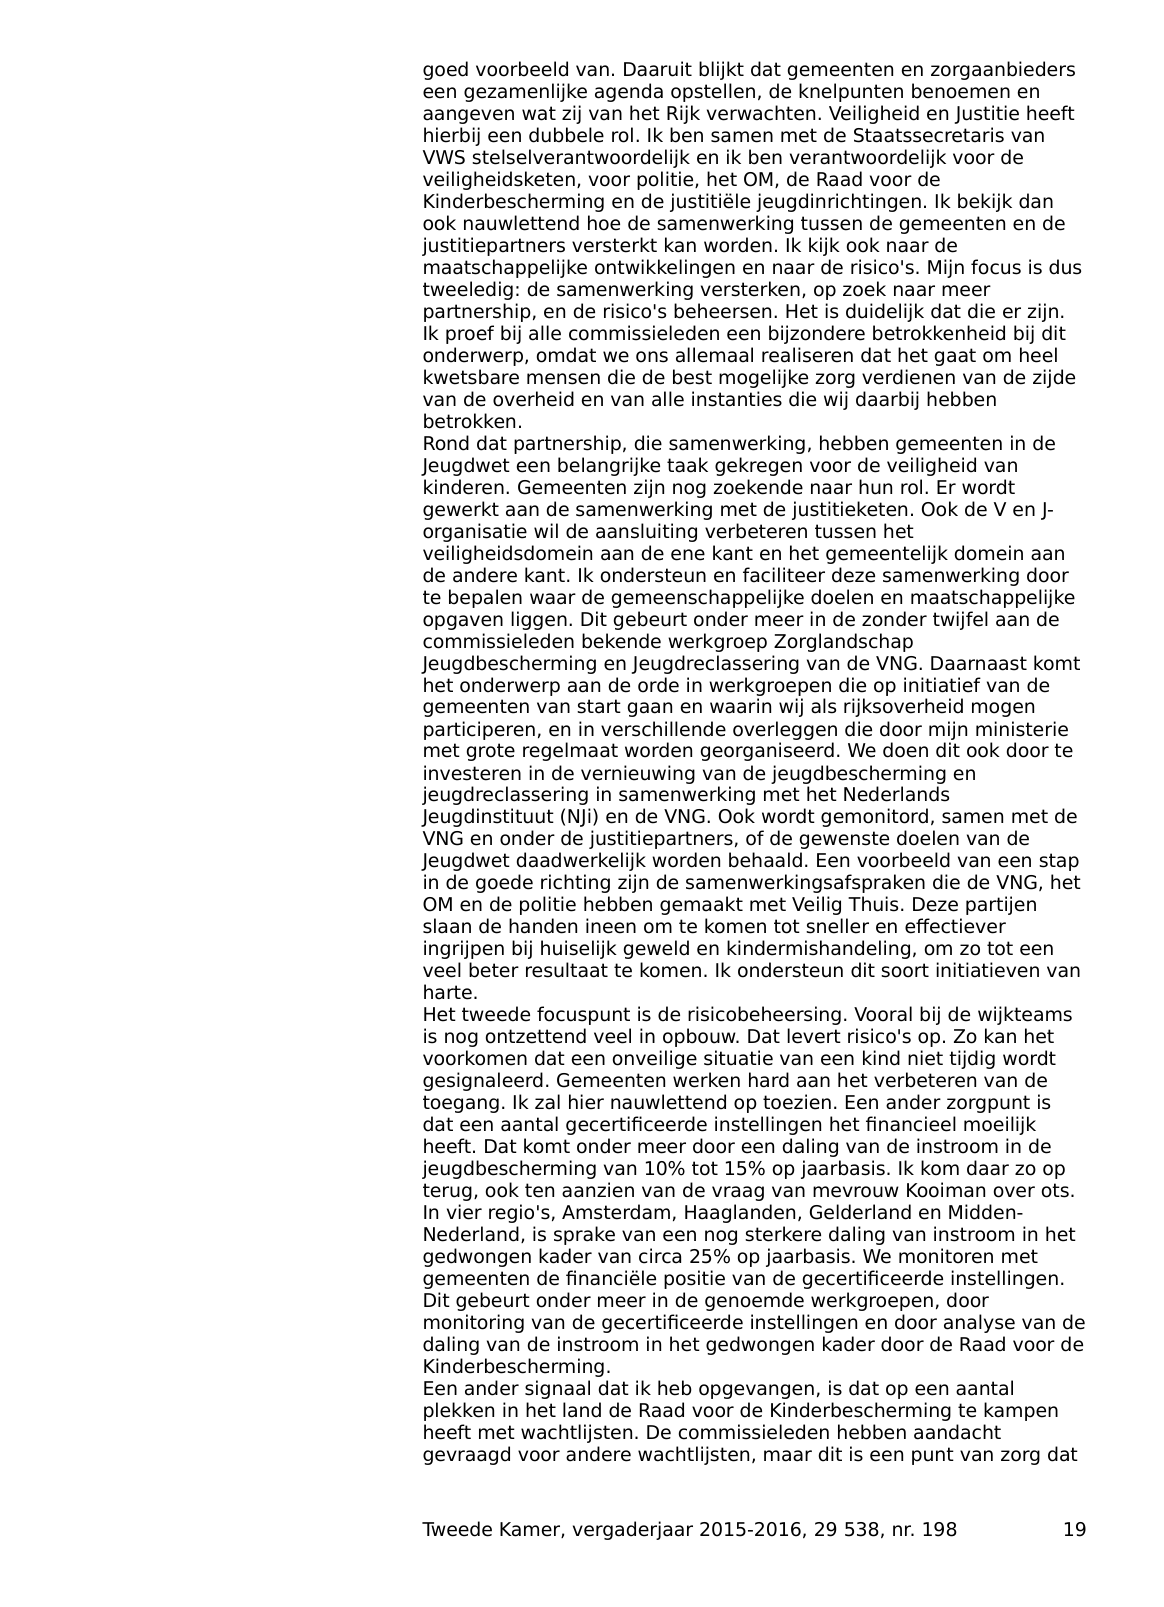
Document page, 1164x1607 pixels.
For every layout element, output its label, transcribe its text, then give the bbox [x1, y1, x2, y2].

text Het tweede focuspunt is de risicobeheersing. Vooral bij de wijkteams is nog ontzettend veel in opbouw. Dat levert risico's op. Zo kan het voorkomen dat een onveilige situatie van een kind niet tijdig wordt gesignaleerd. Gemeenten werken hard aan het verbeteren van de toegang. Ik zal hier nauwlettend op toezien. Een ander zorgpunt is dat een aantal gecertificeerde instellingen het financieel moeilijk heeft. Dat komt onder meer door een daling van de instroom in de jeugdbescherming van 10% tot 15% op jaarbasis. Ik kom daar zo op terug, ook ten aanzien van de vraag van mevrouw Kooiman over ots. In vier regio's, Amsterdam, Haaglanden, Gelderland en Midden-Nederland, is sprake van een nog sterkere daling van instroom in het gedwongen kader van circa 25% op jaarbasis. We monitoren met gemeenten de financiële positie van de gecertificeerde instellingen. Dit gebeurt onder meer in de genoemde werkgroepen, door monitoring van de gecertificeerde instellingen en door analyse van de daling van de instroom in het gedwongen kader door de Raad voor de Kinderbescherming. [422, 1004, 1087, 1378]
text Rond dat partnership, die samenwerking, hebben gemeenten in de Jeugdwet een belangrijke taak gekregen voor de veiligheid van kinderen. Gemeenten zijn nog zoekende naar hun rol. Er wordt gewerkt aan de samenwerking met de justitieketen. Ook de V en J-organisatie wil de aansluiting verbeteren tussen het veiligheidsdomein aan de ene kant en het gemeentelijk domein aan de andere kant. Ik ondersteun en faciliteer deze samenwerking door te bepalen waar de gemeenschappelijke doelen en maatschappelijke opgaven liggen. Dit gebeurt onder meer in de zonder twijfel aan de commissieleden bekende werkgroep Zorglandschap Jeugdbescherming en Jeugdreclassering van de VNG. Daarnaast komt het onderwerp aan de orde in werkgroepen die op initiatief van de gemeenten van start gaan en waarin wij als rijksoverheid mogen participeren, en in verschillende overleggen die door mijn ministerie met grote regelmaat worden georganiseerd. We doen dit ook door te investeren in de vernieuwing van de jeugdbescherming en jeugdreclassering in samenwerking met het Nederlands Jeugdinstituut (NJi) en de VNG. Ook wordt gemonitord, samen met de VNG en onder de justitiepartners, of de gewenste doelen van de Jeugdwet daadwerkelijk worden behaald. Een voorbeeld van een stap in de goede richting zijn de samenwerkingsafspraken die de VNG, het OM en de politie hebben gemaakt met Veilig Thuis. Deze partijen slaan de handen ineen om te komen tot sneller en effectiever ingrijpen bij huiselijk geweld en kindermishandeling, om zo tot een veel beter resultaat te komen. Ik ondersteun dit soort initiatieven van harte. [422, 433, 1087, 1004]
text Een ander signaal dat ik heb opgevangen, is dat op een aantal plekken in het land de Raad voor de Kinderbescherming te kampen heeft met wachtlijsten. De commissieleden hebben aandacht gevraagd voor andere wachtlijsten, maar dit is een punt van zorg dat [422, 1378, 1087, 1466]
text goed voorbeeld van. Daaruit blijkt dat gemeenten en zorgaanbieders een gezamenlijke agenda opstellen, de knelpunten benoemen en aangeven wat zij van het Rijk verwachten. Veiligheid en Justitie heeft hierbij een dubbele rol. Ik ben samen met de Staatssecretaris van VWS stelselverantwoordelijk en ik ben verantwoordelijk voor de veiligheidsketen, voor politie, het OM, de Raad voor de Kinderbescherming en de justitiële jeugdinrichtingen. Ik bekijk dan ook nauwlettend hoe de samenwerking tussen de gemeenten en de justitiepartners versterkt kan worden. Ik kijk ook naar de maatschappelijke ontwikkelingen en naar de risico's. Mijn focus is dus tweeledig: de samenwerking versterken, op zoek naar meer partnership, en de risico's beheersen. Het is duidelijk dat die er zijn. Ik proef bij alle commissieleden een bijzondere betrokkenheid bij dit onderwerp, omdat we ons allemaal realiseren dat het gaat om heel kwetsbare mensen die de best mogelijke zorg verdienen van de zijde van de overheid en van alle instanties die wij daarbij hebben betrokken. [422, 59, 1087, 433]
